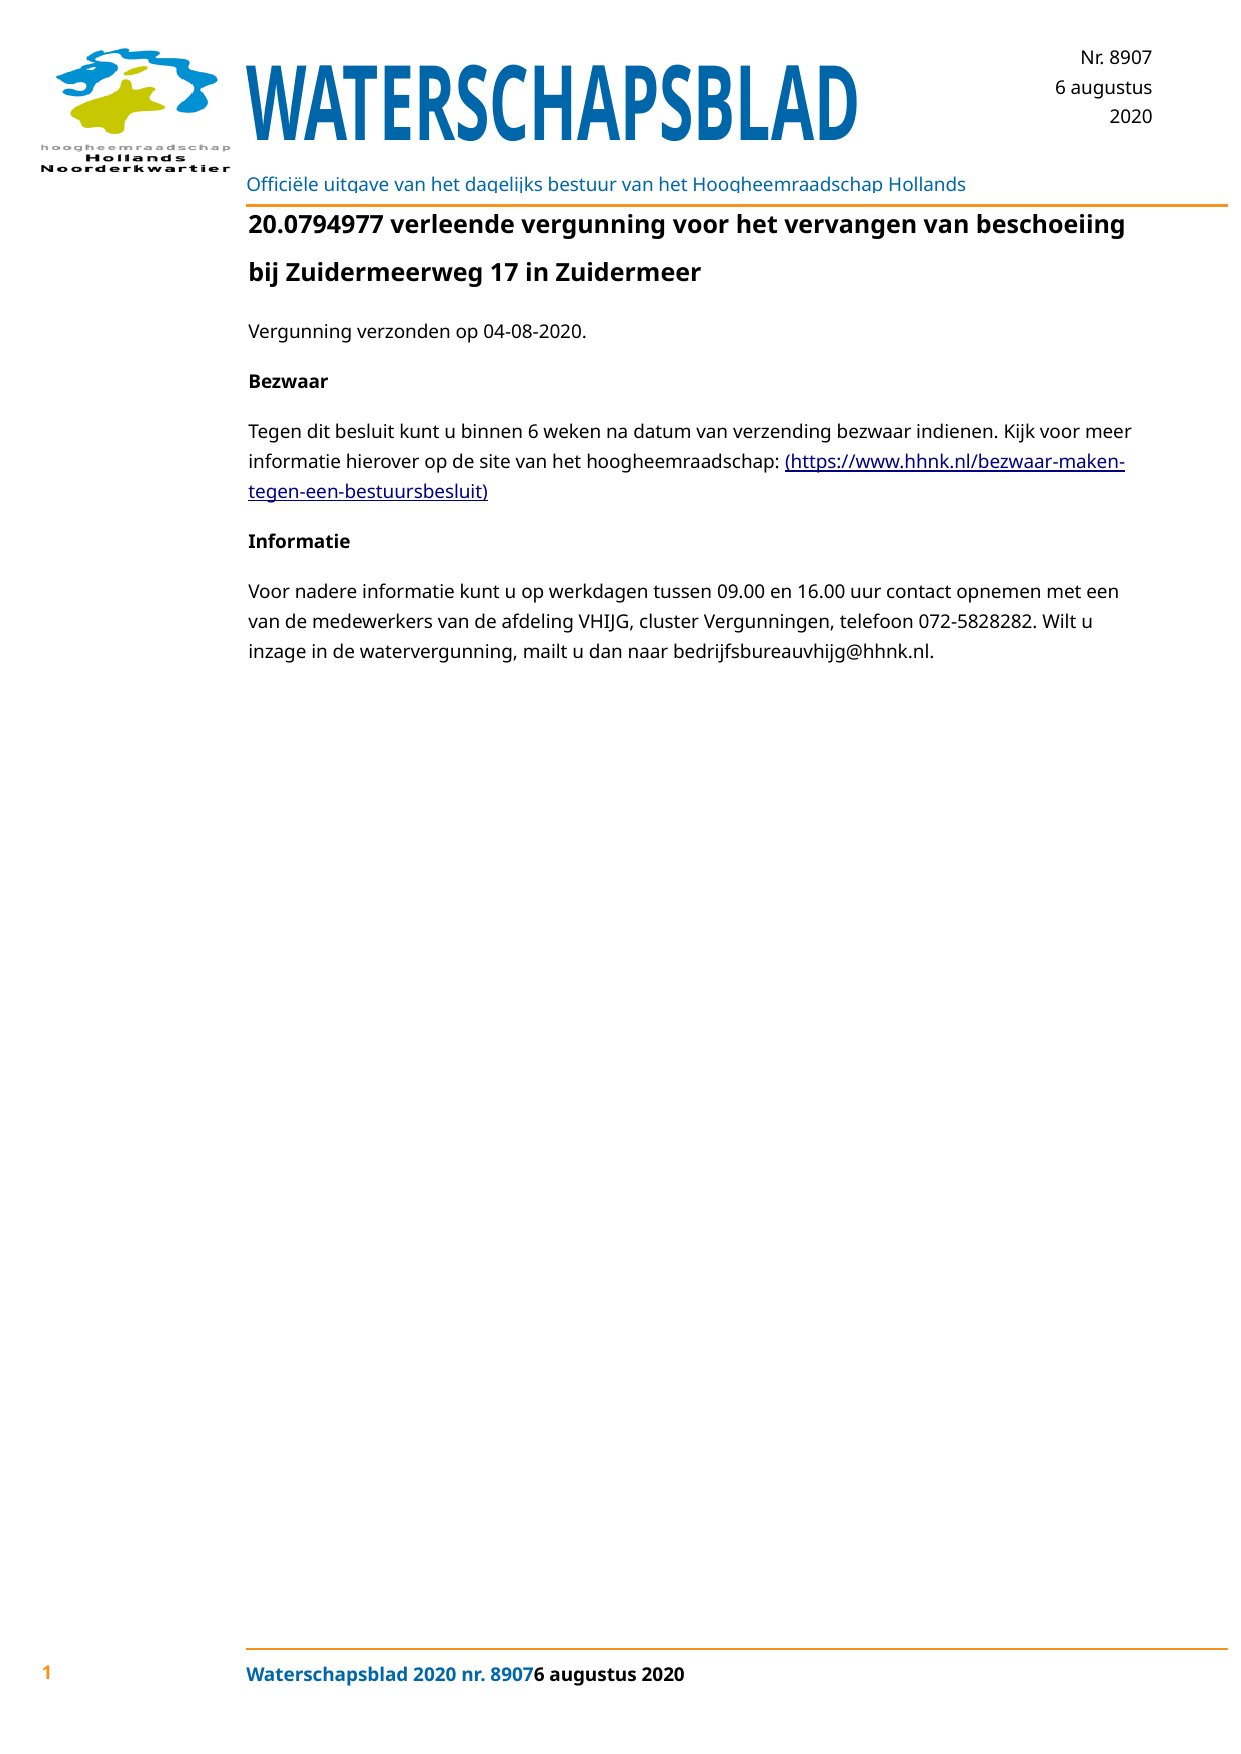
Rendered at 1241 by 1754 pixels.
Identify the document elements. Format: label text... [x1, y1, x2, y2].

text Vergunning verzonden op 04-08-2020. [248, 318, 1152, 344]
text Informatie [248, 528, 1152, 554]
text Bezwaar [248, 368, 1152, 394]
text Tegen dit besluit kunt u binnen 6 weken na datum van verzending bezwaar indienen. Kijk voor meer informatie hierover op de site van het hoogheemraadschap: (https://www.hhnk.nl/bezwaar-maken-tegen-een-bestuursbesluit) [248, 419, 1152, 504]
picture [41, 47, 231, 172]
text Voor nadere informatie kunt u op werkdagen tussen 09.00 en 16.00 uur contact opnemen met een van de medewerkers van de afdeling VHIJG, cluster Vergunningen, telefoon 072-5828282. Wilt u inzage in de watervergunning, mailt u dan naar bedrijfsbureauvhijg@hhnk.nl. [248, 579, 1152, 664]
text 20.0794977 verleende vergunning voor het vervangen van beschoeiing bij Zuidermeerweg 17 in Zuidermeer [248, 207, 1152, 288]
